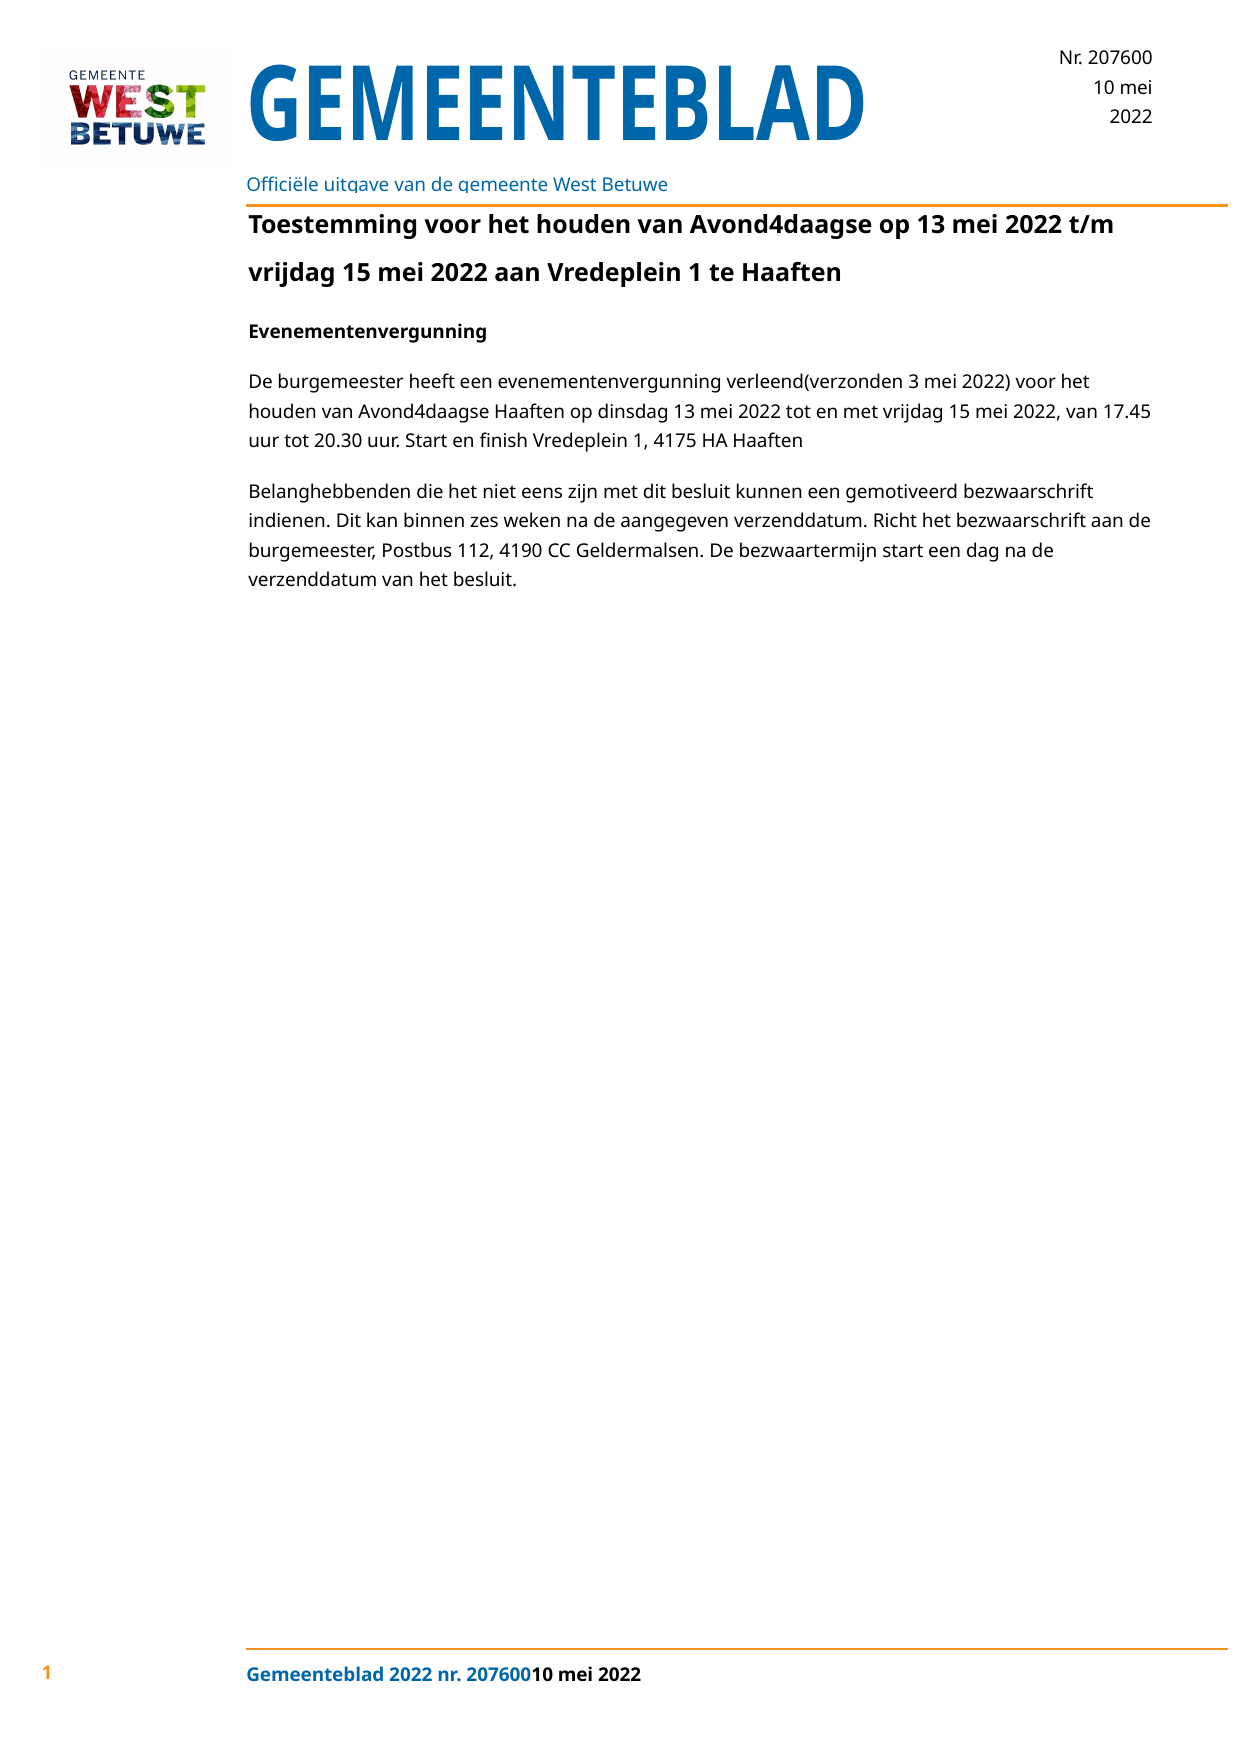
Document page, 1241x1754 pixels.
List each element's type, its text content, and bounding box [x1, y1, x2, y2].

text Toestemming voor het houden van Avond4daagse op 13 mei 2022 t/m vrijdag 15 mei 2022 aan Vredeplein 1 te Haaften [248, 207, 1152, 288]
picture [41, 47, 231, 172]
text Belanghebbenden die het niet eens zijn met dit besluit kunnen een gemotiveerd bezwaarschrift indienen. Dit kan binnen zes weken na de aangegeven verzenddatum. Richt het bezwaarschrift aan de burgemeester, Postbus 112, 4190 CC Geldermalsen. De bezwaartermijn start een dag na de verzenddatum van het besluit. [248, 478, 1152, 592]
text De burgemeester heeft een evenementenvergunning verleend(verzonden 3 mei 2022) voor het houden van Avond4daagse Haaften op dinsdag 13 mei 2022 tot en met vrijdag 15 mei 2022, van 17.45 uur tot 20.30 uur. Start en finish Vredeplein 1, 4175 HA Haaften [248, 368, 1152, 453]
text Evenementenvergunning [248, 318, 1152, 344]
